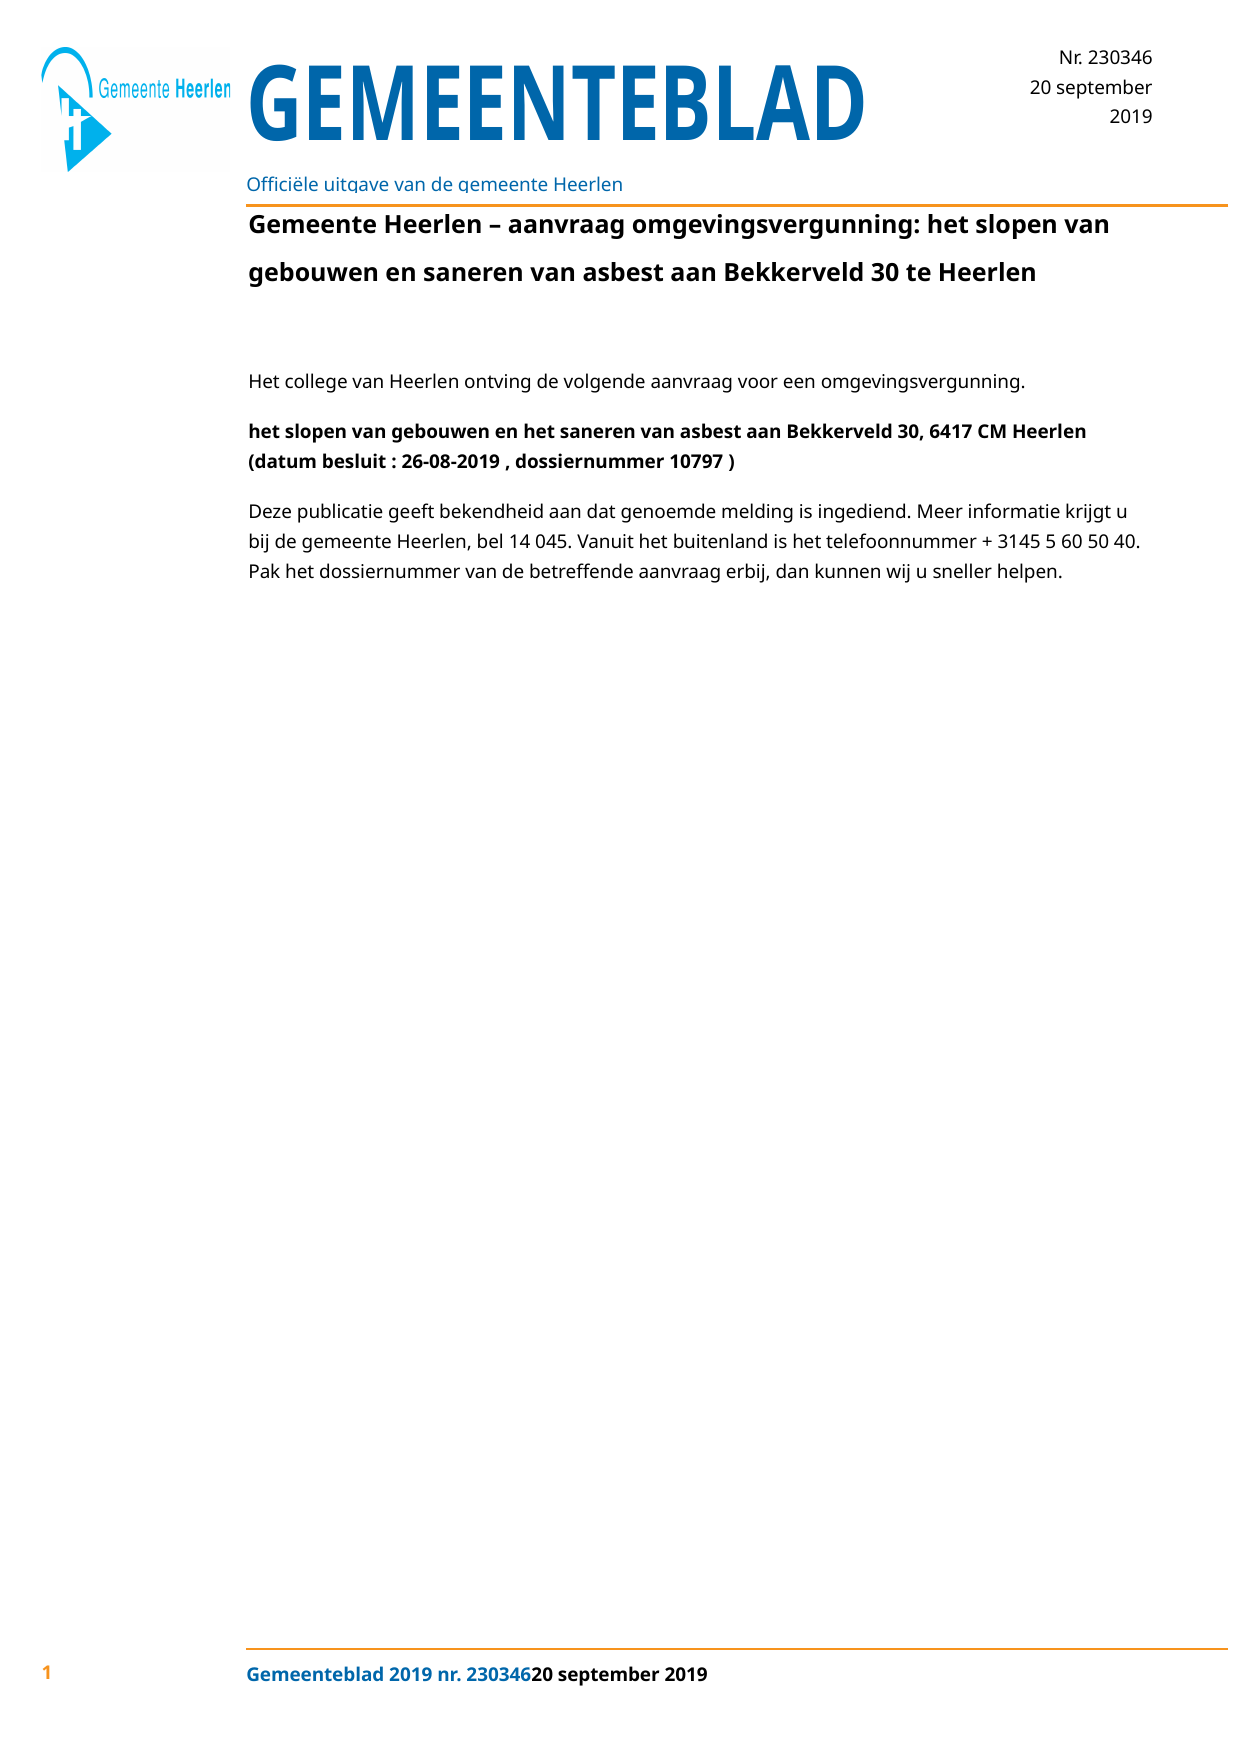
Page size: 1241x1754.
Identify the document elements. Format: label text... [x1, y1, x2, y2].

text het slopen van gebouwen en het saneren van asbest aan Bekkerveld 30, 6417 CM Heerlen (datum besluit : 26-08-2019 , dossiernummer 10797 ) [248, 419, 1152, 474]
text Gemeente Heerlen – aanvraag omgevingsvergunning: het slopen van gebouwen en saneren van asbest aan Bekkerveld 30 te Heerlen [248, 207, 1152, 288]
picture [41, 47, 231, 172]
text Het college van Heerlen ontving de volgende aanvraag voor een omgevingsvergunning. [248, 368, 1152, 394]
text Deze publicatie geeft bekendheid aan dat genoemde melding is ingediend. Meer informatie krijgt u bij de gemeente Heerlen, bel 14 045. Vanuit het buitenland is het telefoonnummer + 3145 5 60 50 40. Pak het dossiernummer van de betreffende aanvraag erbij, dan kunnen wij u sneller helpen. [248, 499, 1152, 584]
picture [41, 47, 58, 70]
